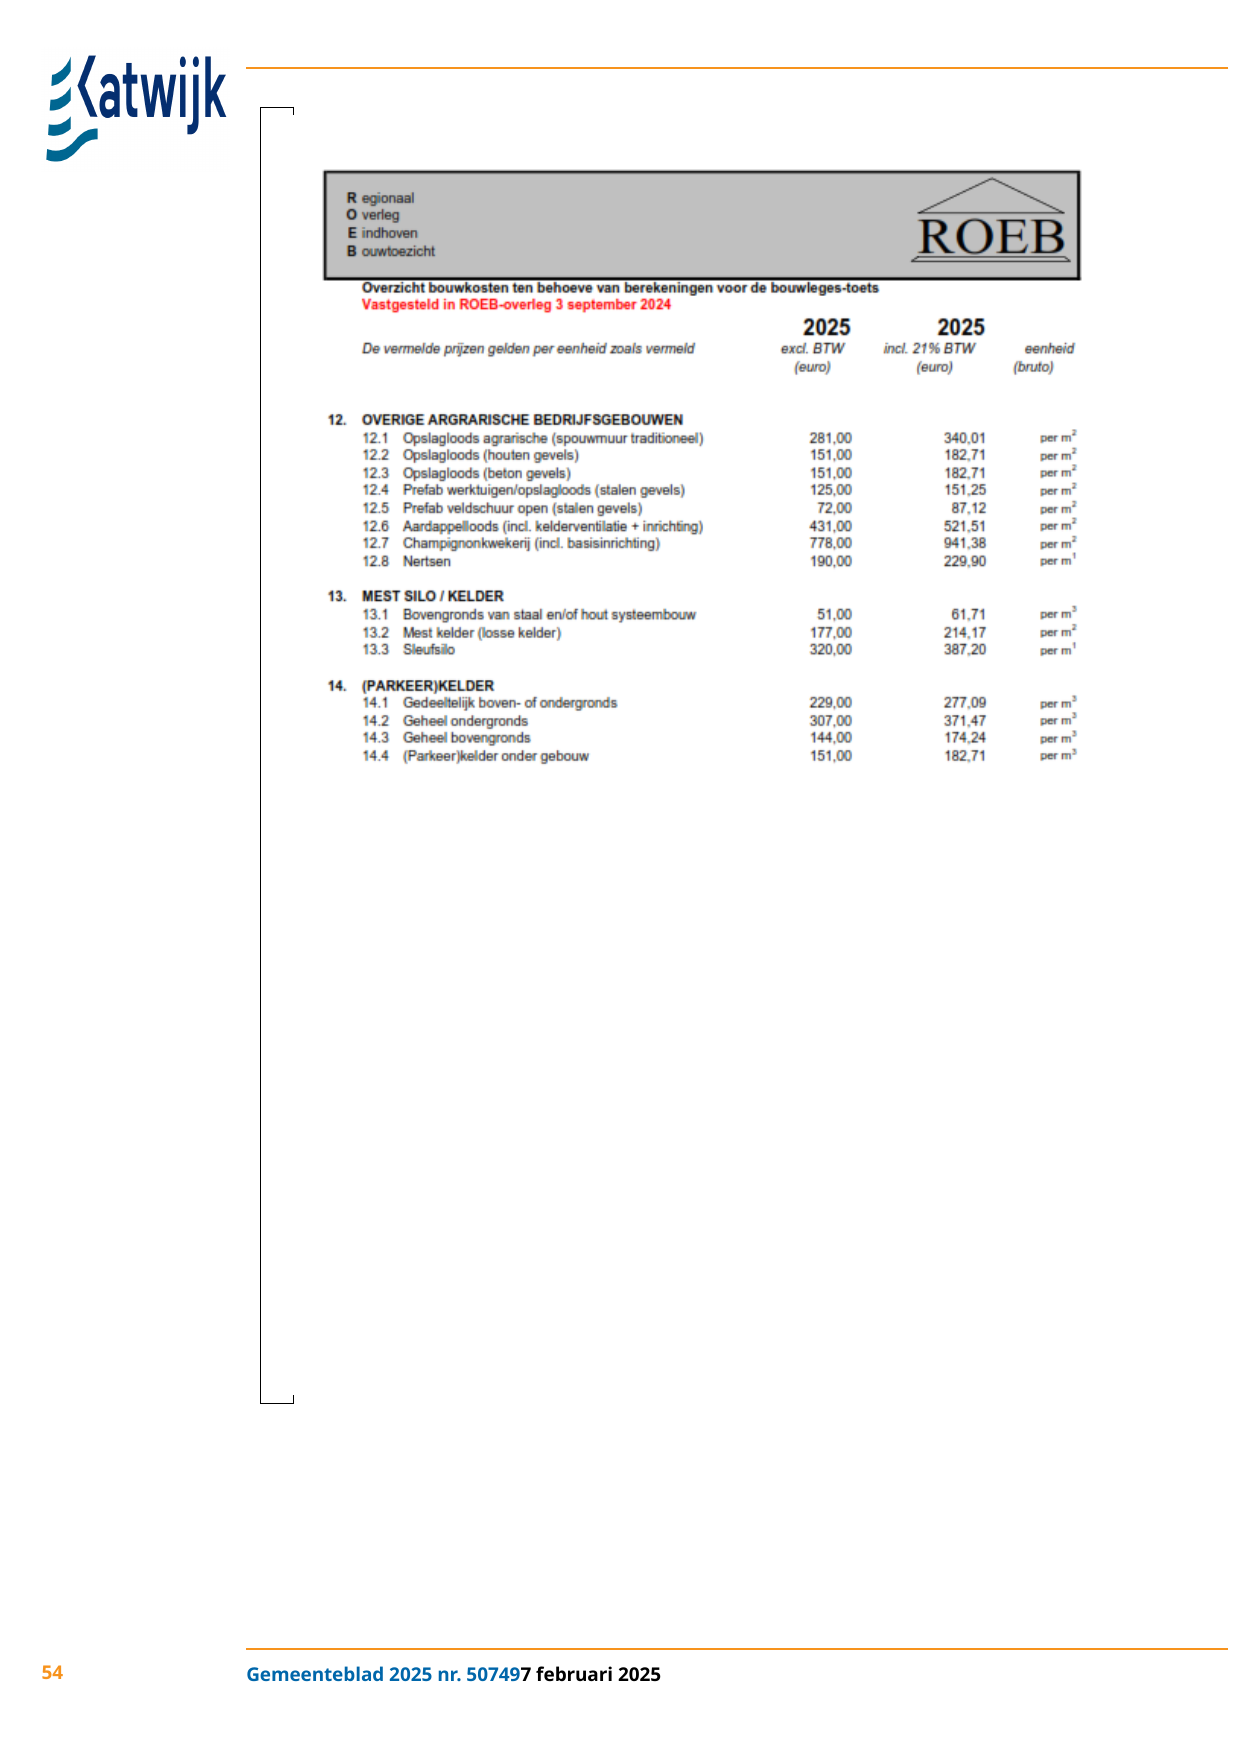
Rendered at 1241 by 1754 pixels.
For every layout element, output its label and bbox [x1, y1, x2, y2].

picture [41, 47, 231, 172]
picture [268, 115, 1173, 1395]
